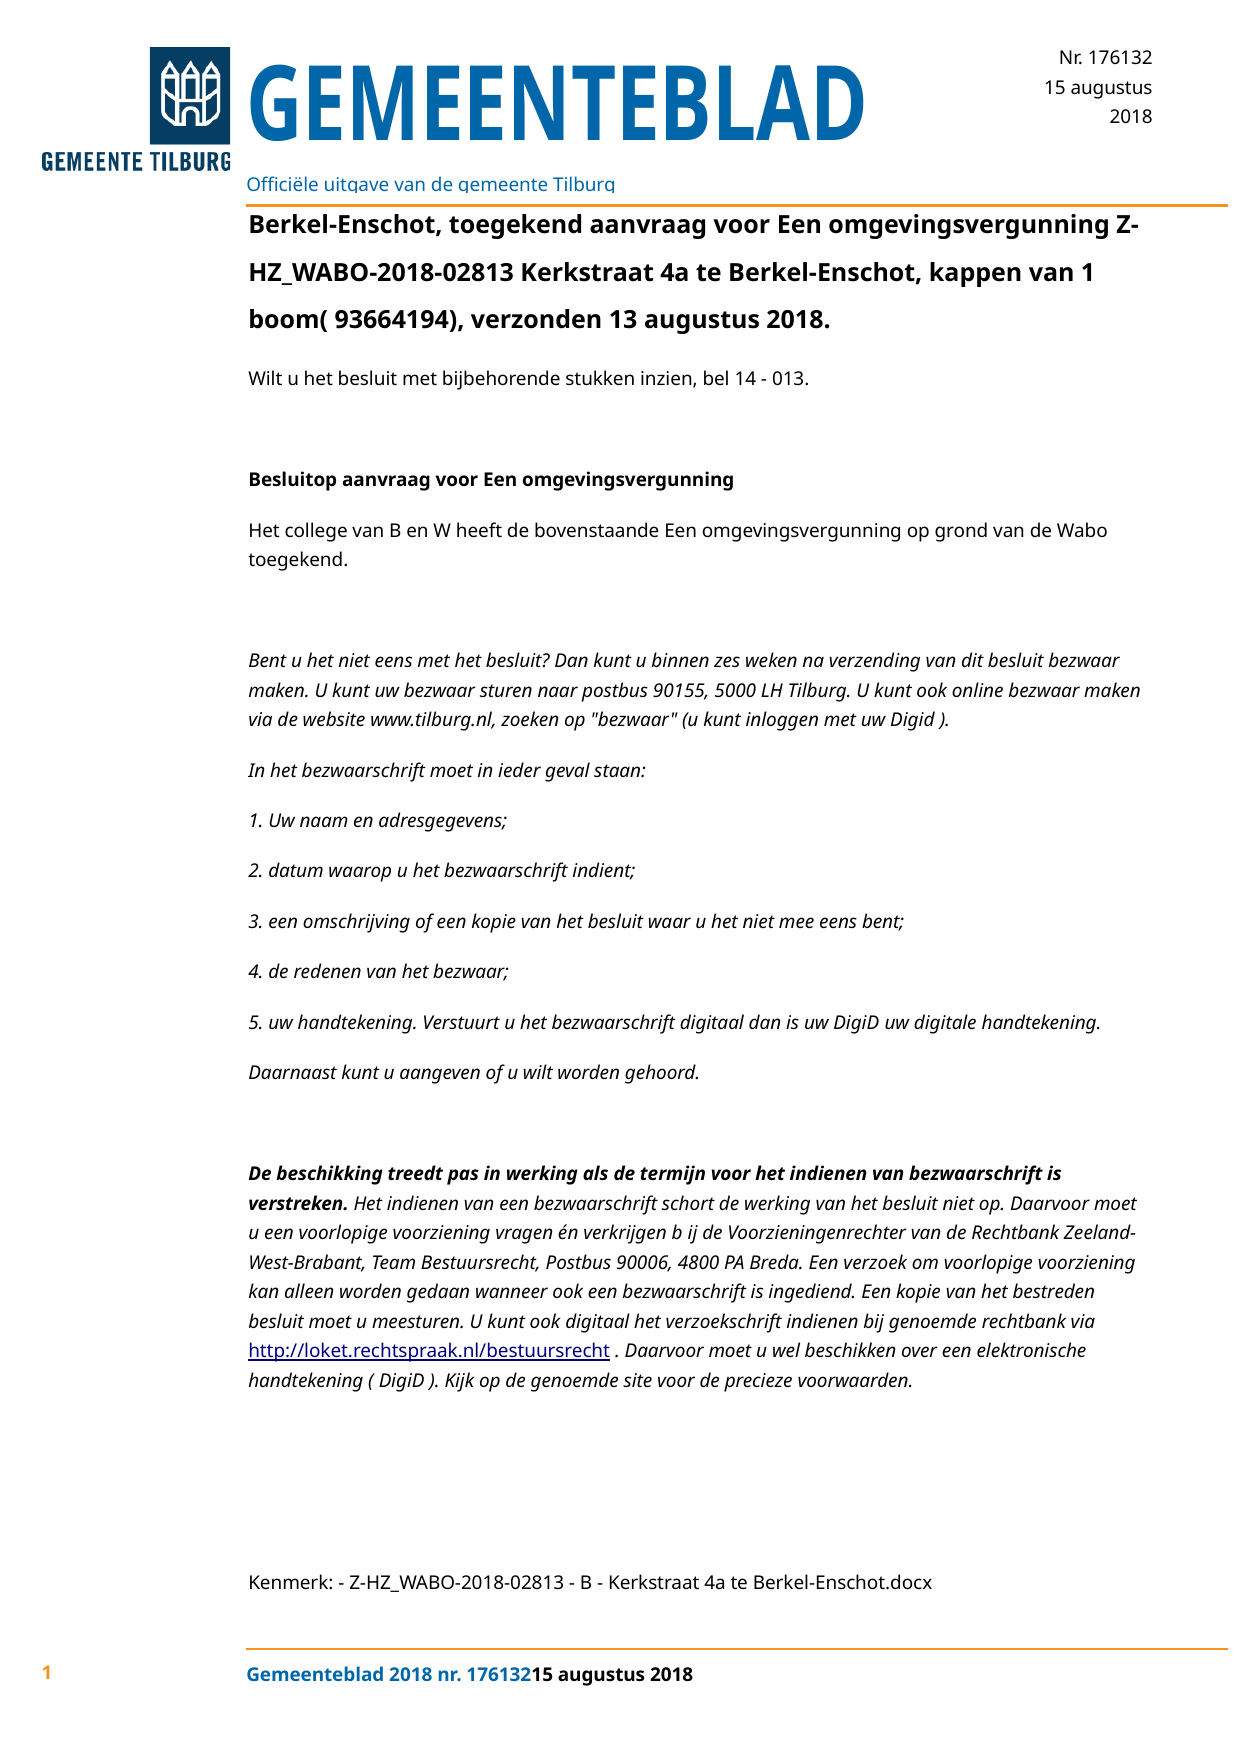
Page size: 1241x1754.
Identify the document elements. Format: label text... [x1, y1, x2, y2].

picture [41, 47, 231, 172]
text Bent u het niet eens met het besluit? Dan kunt u binnen zes weken na verzending van dit besluit bezwaar maken. U kunt uw bezwaar sturen naar postbus 90155, 5000 LH Tilburg. U kunt ook online bezwaar maken via de website www.tilburg.nl, zoeken op "bezwaar" (u kunt inloggen met uw Digid ). [248, 647, 1152, 732]
text 3. een omschrijving of een kopie van het besluit waar u het niet mee eens bent; [248, 908, 1152, 934]
text 5. uw handtekening. Verstuurt u het bezwaarschrift digitaal dan is uw DigiD uw digitale handtekening. [248, 1009, 1152, 1034]
text In het bezwaarschrift moet in ieder geval staan: [248, 757, 1152, 782]
text Kenmerk: - Z-HZ_WABO-2018-02813 - B - Kerkstraat 4a te Berkel-Enschot.docx [248, 1569, 1152, 1594]
text Besluitop aanvraag voor Een omgevingsvergunning [248, 466, 1152, 492]
text Daarnaast kunt u aangeven of u wilt worden gehoord. [248, 1059, 1152, 1085]
text Het college van B en W heeft de bovenstaande Een omgevingsvergunning op grond van de Wabo toegekend. [248, 517, 1152, 572]
text 2. datum waarop u het bezwaarschrift indient; [248, 858, 1152, 883]
text De beschikking treedt pas in werking als de termijn voor het indienen van bezwaarschrift is verstreken. Het indienen van een bezwaarschrift schort de werking van het besluit niet op. Daarvoor moet u een voorlopige voorziening vragen én verkrijgen b ij de Voorzieningenrechter van de Rechtbank Zeeland-West-Brabant, Team Bestuursrecht, Postbus 90006, 4800 PA Breda. Een verzoek om voorlopige voorziening kan alleen worden gedaan wanneer ook een bezwaarschrift is ingediend. Een kopie van het bestreden besluit moet u meesturen. U kunt ook digitaal het verzoekschrift indienen bij genoemde rechtbank via http://loket.rechtspraak.nl/bestuursrecht . Daarvoor moet u wel beschikken over een elektronische handtekening ( DigiD ). Kijk op de genoemde site voor de precieze voorwaarden. [248, 1160, 1152, 1393]
text 4. de redenen van het bezwaar; [248, 958, 1152, 984]
text 1. Uw naam en adresgegevens; [248, 807, 1152, 833]
text Wilt u het besluit met bijbehorende stukken inzien, bel 14 - 013. [248, 366, 1152, 391]
text Berkel-Enschot, toegekend aanvraag voor Een omgevingsvergunning Z-HZ_WABO-2018-02813 Kerkstraat 4a te Berkel-Enschot, kappen van 1 boom( 93664194), verzonden 13 augustus 2018. [248, 207, 1152, 336]
